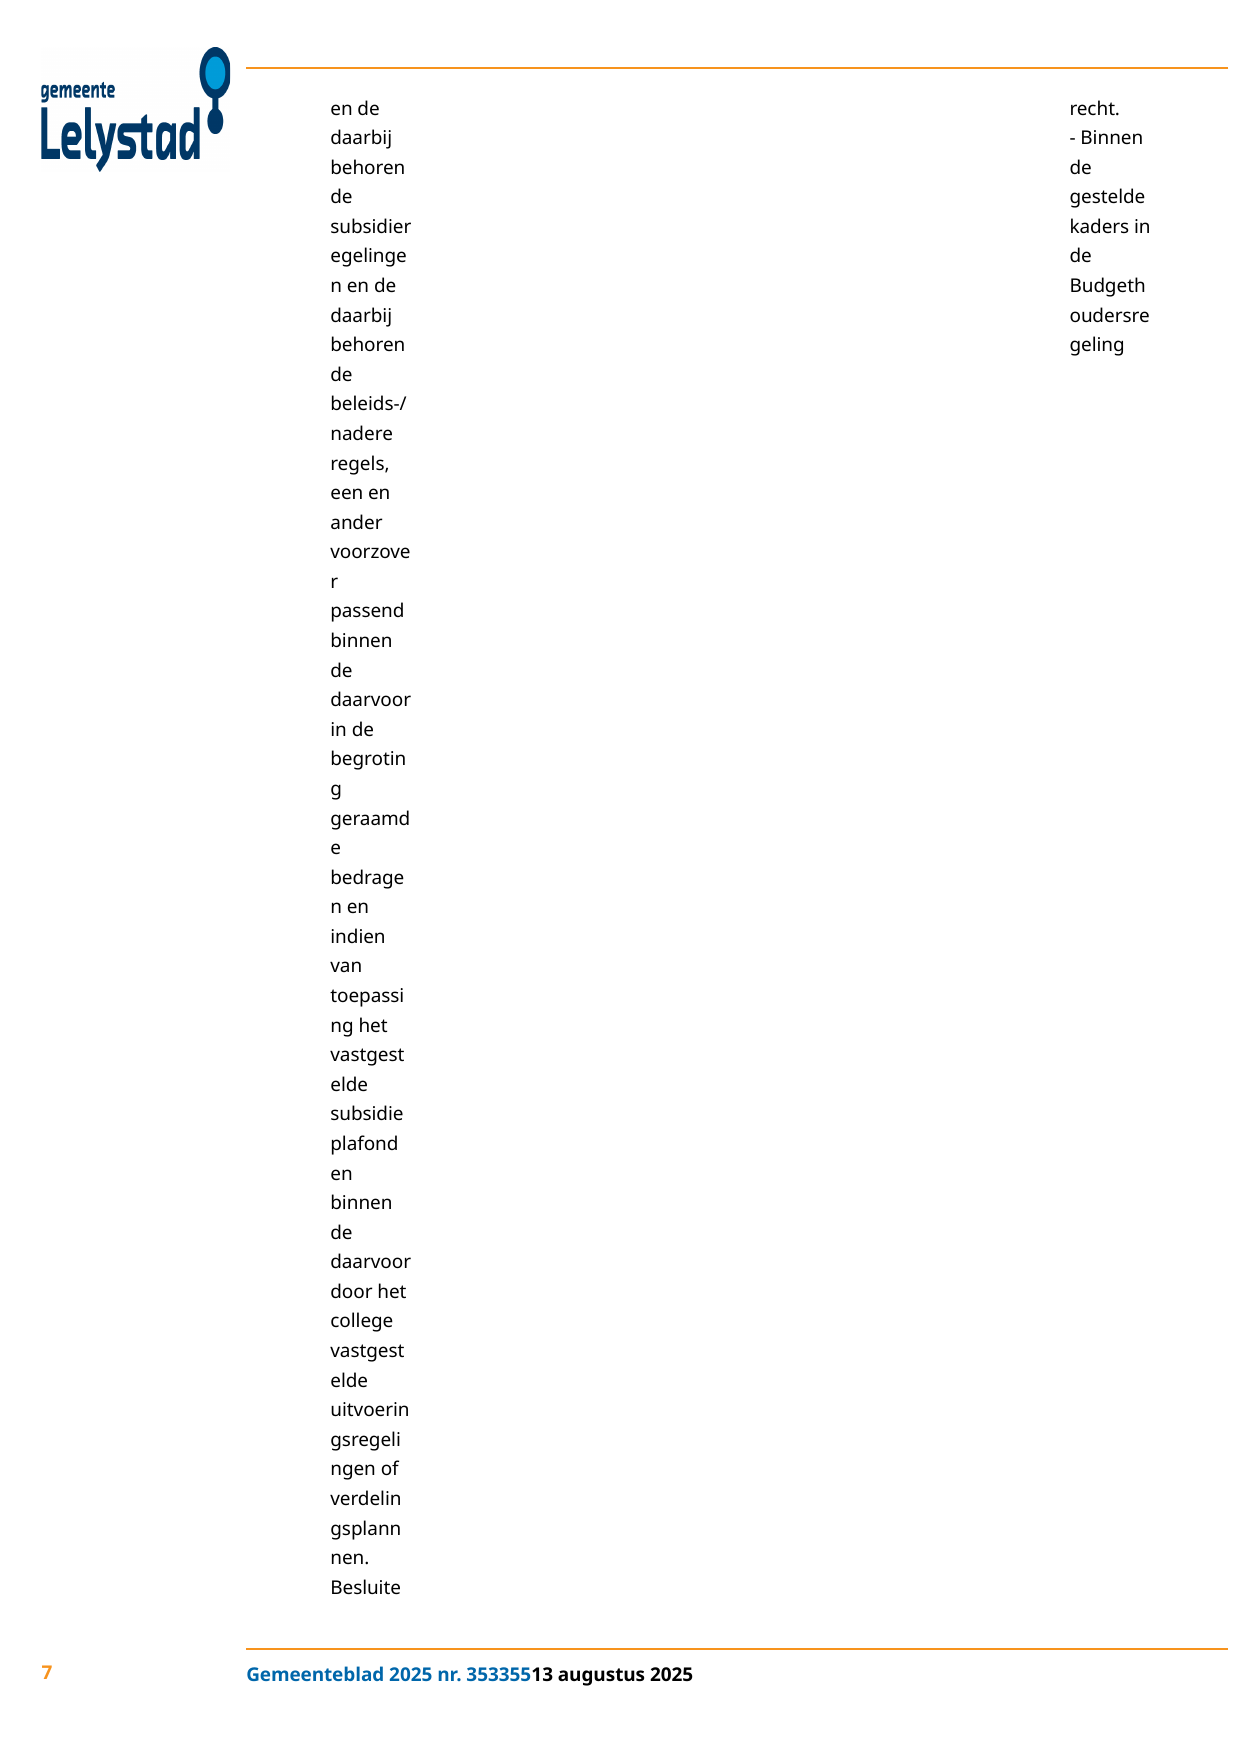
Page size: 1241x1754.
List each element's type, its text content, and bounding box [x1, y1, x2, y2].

table_cell [248, 95, 330, 1600]
picture [41, 47, 231, 172]
table_cell [741, 95, 823, 1600]
table_cell recht. - Binnen de gestelde kaders in de Budgethoudersregeling [1069, 95, 1152, 1600]
table_cell [823, 95, 905, 1600]
table_cell [494, 95, 577, 1600]
table_cell [412, 95, 494, 1600]
table_cell [659, 95, 741, 1600]
table_cell en de daarbij behorende subsidieregelingen en de daarbij behorende beleids-/nadere regels, een en ander voorzover passend binnen de daarvoor in de begroting geraamde bedragen en indien van toepassing het vastgestelde subsidieplafond en binnen de daarvoor door het college vastgestelde uitvoeringsregelingen of verdelingsplannnen. Besluite [330, 95, 412, 1600]
table_cell [905, 95, 987, 1600]
table_cell [987, 95, 1069, 1600]
table_cell [577, 95, 659, 1600]
